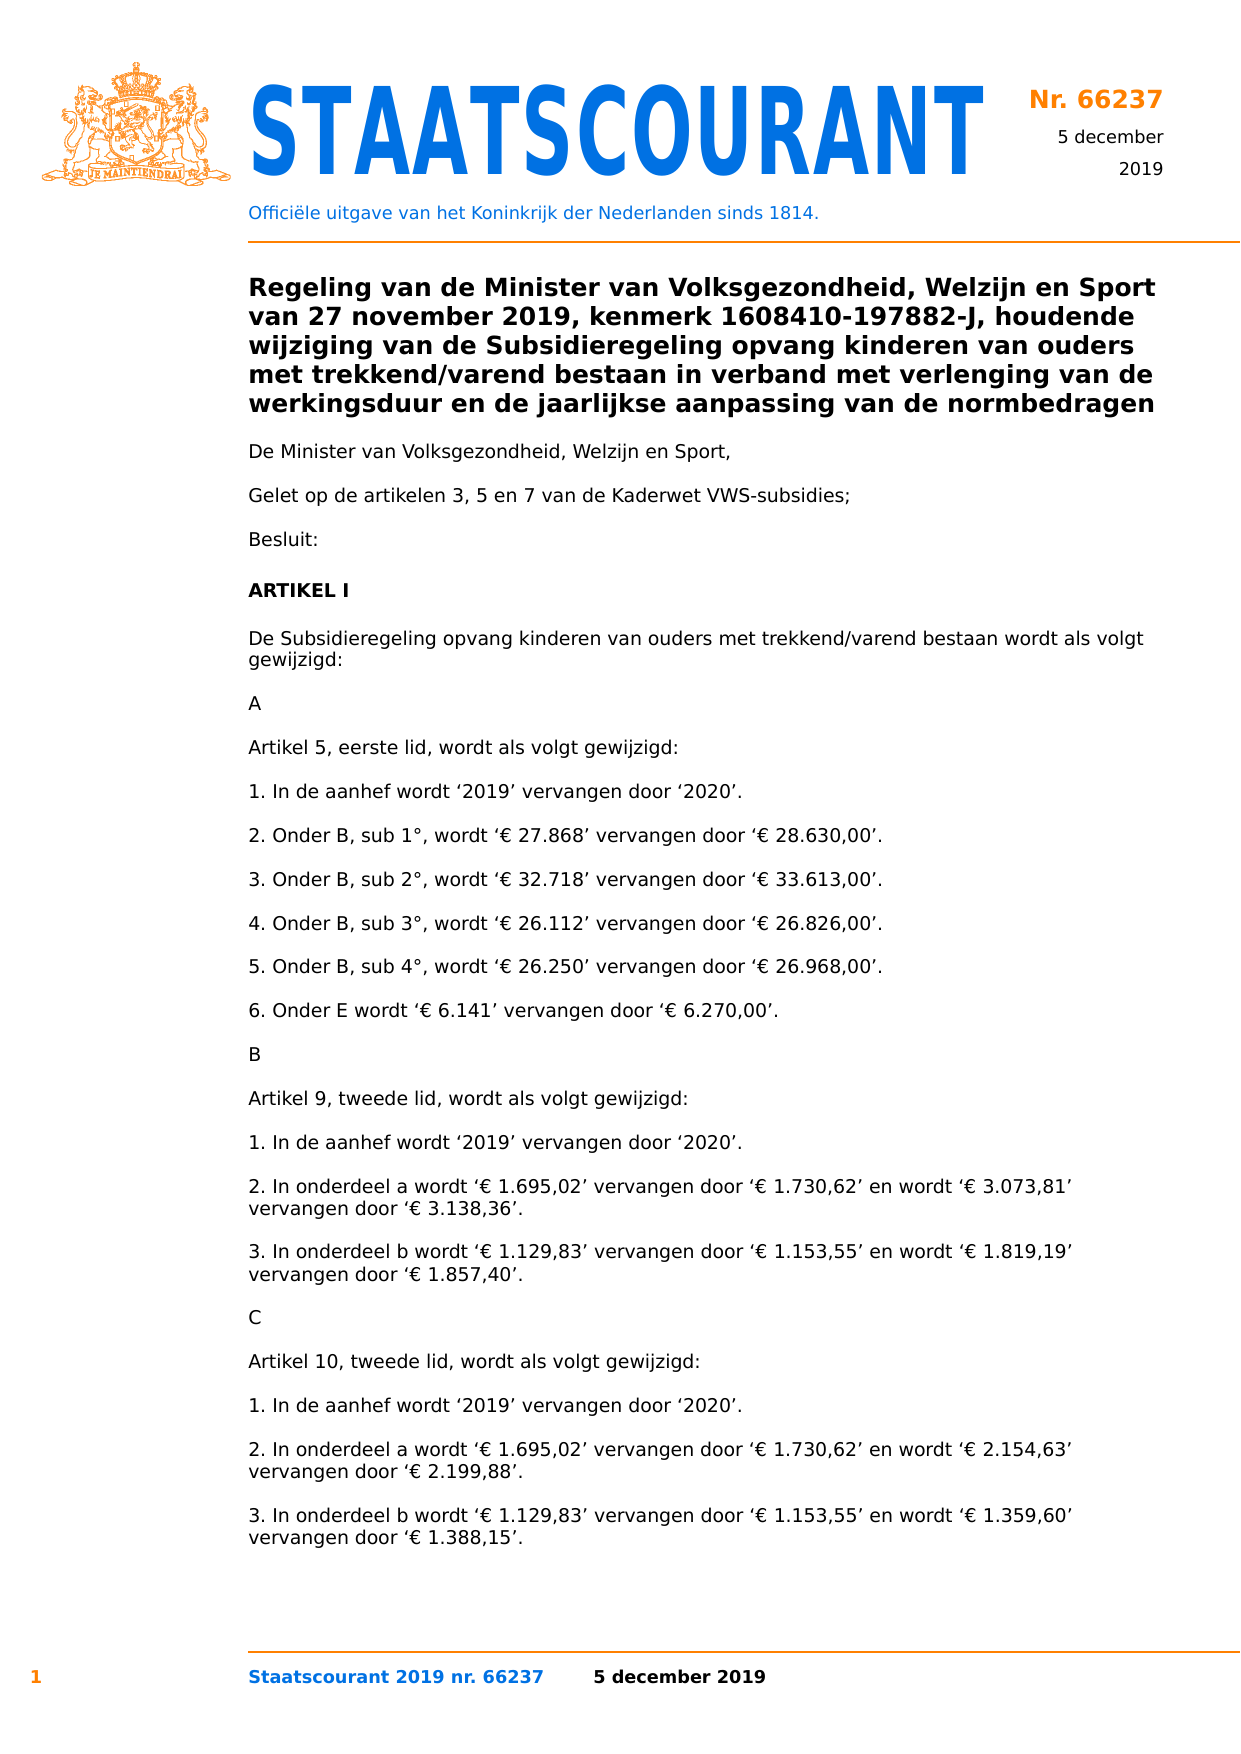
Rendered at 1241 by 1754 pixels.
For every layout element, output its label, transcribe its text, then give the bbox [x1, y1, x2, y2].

text Besluit: [248, 528, 1163, 550]
text Artikel 9, tweede lid, wordt als volgt gewijzigd: [248, 1088, 1163, 1110]
text 4. Onder B, sub 3°, wordt ‘€ 26.112’ vervangen door ‘€ 26.826,00’. [248, 912, 1163, 934]
text 1. In de aanhef wordt ‘2019’ vervangen door ‘2020’. [248, 1132, 1163, 1154]
text 2. In onderdeel a wordt ‘€ 1.695,02’ vervangen door ‘€ 1.730,62’ en wordt ‘€ 2.154,63’ vervangen door ‘€ 2.199,88’. [248, 1439, 1163, 1483]
text Gelet op de artikelen 3, 5 en 7 van de Kaderwet VWS-subsidies; [248, 484, 1163, 507]
text De Minister van Volksgezondheid, Welzijn en Sport, [248, 441, 1163, 463]
text Artikel 10, tweede lid, wordt als volgt gewijzigd: [248, 1351, 1163, 1373]
text 6. Onder E wordt ‘€ 6.141’ vervangen door ‘€ 6.270,00’. [248, 1000, 1163, 1022]
text B [248, 1044, 1163, 1066]
text 3. Onder B, sub 2°, wordt ‘€ 32.718’ vervangen door ‘€ 33.613,00’. [248, 869, 1163, 891]
text 1. In de aanhef wordt ‘2019’ vervangen door ‘2020’. [248, 1395, 1163, 1417]
text 2. Onder B, sub 1°, wordt ‘€ 27.868’ vervangen door ‘€ 28.630,00’. [248, 825, 1163, 847]
text 1. In de aanhef wordt ‘2019’ vervangen door ‘2020’. [248, 781, 1163, 803]
table_cell 2019 [998, 153, 1240, 203]
text A [248, 693, 1163, 715]
table_cell Officiële uitgave van het Koninkrijk der Nederlanden sinds 1814. [248, 203, 1240, 241]
subtitle ARTIKEL I [248, 580, 1163, 602]
table_header Nr. 66237 [998, 62, 1240, 121]
text 5. Onder B, sub 4°, wordt ‘€ 26.250’ vervangen door ‘€ 26.968,00’. [248, 956, 1163, 978]
text Artikel 5, eerste lid, wordt als volgt gewijzigd: [248, 737, 1163, 759]
text De Subsidieregeling opvang kinderen van ouders met trekkend/varend bestaan wordt als volgt gewijzigd: [248, 627, 1163, 671]
table_header STAATSCOURANT [248, 62, 998, 203]
text 2. In onderdeel a wordt ‘€ 1.695,02’ vervangen door ‘€ 1.730,62’ en wordt ‘€ 3.073,81’ vervangen door ‘€ 3.138,36’. [248, 1176, 1163, 1219]
subtitle Regeling van de Minister van Volksgezondheid, Welzijn en Sport van 27 november 2019, kenmerk 1608410-197882-J, houdende wijziging van de Subsidieregeling opvang kinderen van ouders met trekkend/varend bestaan in verband met verlenging van de werkingsduur en de jaarlijkse aanpassing van de normbedragen [248, 273, 1163, 419]
table_header [25, 62, 248, 241]
table_cell 5 december [998, 121, 1240, 153]
text 3. In onderdeel b wordt ‘€ 1.129,83’ vervangen door ‘€ 1.153,55’ en wordt ‘€ 1.359,60’ vervangen door ‘€ 1.388,15’. [248, 1505, 1163, 1549]
picture [41, 62, 231, 186]
text C [248, 1307, 1163, 1329]
text 3. In onderdeel b wordt ‘€ 1.129,83’ vervangen door ‘€ 1.153,55’ en wordt ‘€ 1.819,19’ vervangen door ‘€ 1.857,40’. [248, 1241, 1163, 1285]
